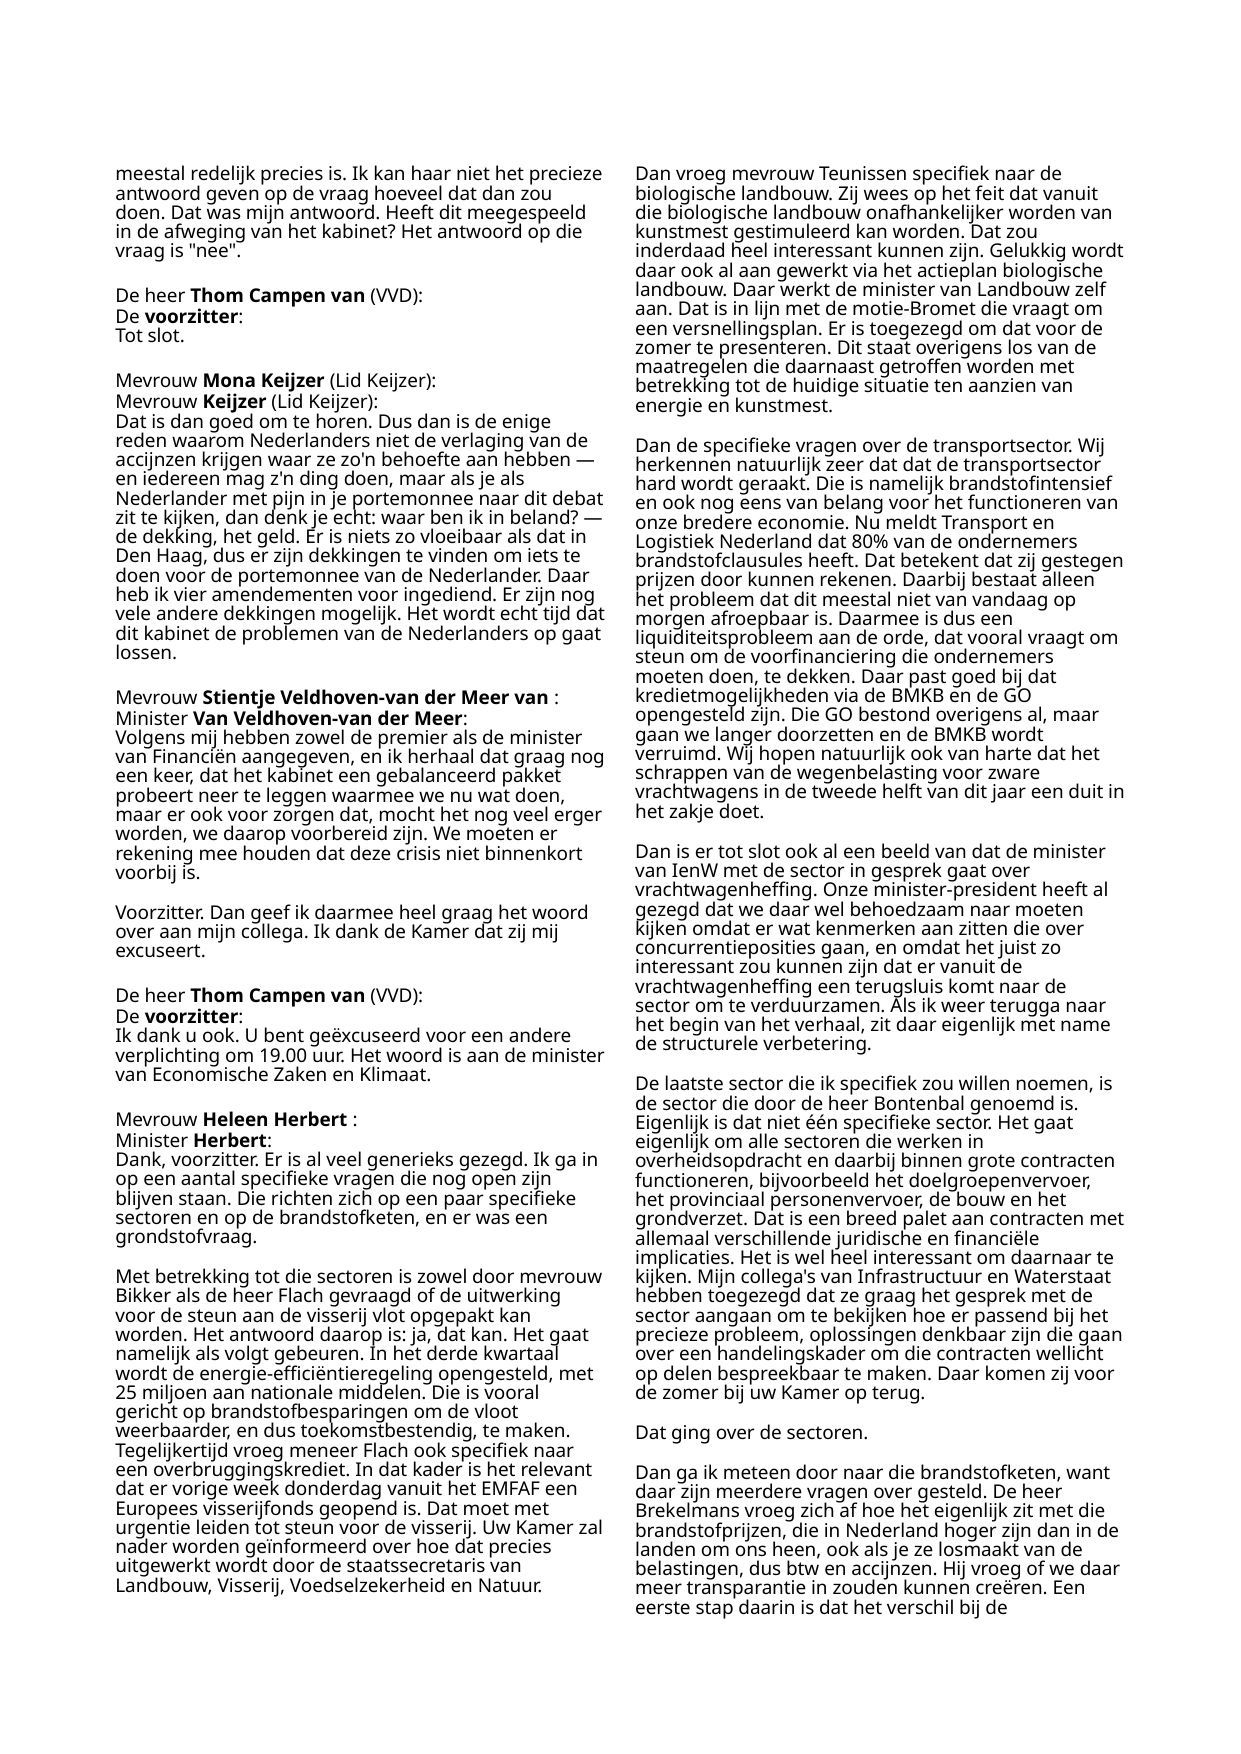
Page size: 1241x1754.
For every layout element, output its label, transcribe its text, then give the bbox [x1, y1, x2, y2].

text De voorzitter: [115, 308, 605, 327]
text meestal redelijk precies is. Ik kan haar niet het precieze antwoord geven op de vraag hoeveel dat dan zou doen. Dat was mijn antwoord. Heeft dit meegespeeld in de afweging van het kabinet? Het antwoord op die vraag is "nee". [115, 165, 605, 262]
text De heer Thom Campen van (VVD): [115, 282, 605, 308]
text Mevrouw Keijzer (Lid Keijzer): [115, 393, 605, 413]
text Mevrouw Mona Keijzer (Lid Keijzer): [115, 368, 605, 393]
text Volgens mij hebben zowel de premier als de minister van Financiën aangegeven, en ik herhaal dat graag nog een keer, dat het kabinet een gebalanceerd pakket probeert neer te leggen waarmee we nu wat doen, maar er ook voor zorgen dat, mocht het nog veel erger worden, we daarop voorbereid zijn. We moeten er rekening mee houden dat deze crisis niet binnenkort voorbij is. [115, 729, 605, 883]
text De voorzitter: [115, 1008, 605, 1027]
text Dan vroeg mevrouw Teunissen specifiek naar de biologische landbouw. Zij wees op het feit dat vanuit die biologische landbouw onafhankelijker worden van kunstmest gestimuleerd kan worden. Dat zou inderdaad heel interessant kunnen zijn. Gelukkig wordt daar ook al aan gewerkt via het actieplan biologische landbouw. Daar werkt de minister van Landbouw zelf aan. Dat is in lijn met de motie-Bromet die vraagt om een versnellingsplan. Er is toegezegd om dat voor de zomer te presenteren. Dit staat overigens los van de maatregelen die daarnaast getroffen worden met betrekking tot de huidige situatie ten aanzien van energie en kunstmest. [635, 165, 1125, 416]
text Dat ging over de sectoren. [635, 1424, 1125, 1443]
text Minister Van Veldhoven-van der Meer: [115, 710, 605, 729]
text Dat is dan goed om te horen. Dus dan is de enige reden waarom Nederlanders niet de verlaging van de accijnzen krijgen waar ze zo'n behoefte aan hebben — en iedereen mag z'n ding doen, maar als je als Nederlander met pijn in je portemonnee naar dit debat zit te kijken, dan denk je echt: waar ben ik in beland? — de dekking, het geld. Er is niets zo vloeibaar als dat in Den Haag, dus er zijn dekkingen te vinden om iets te doen voor de portemonnee van de Nederlander. Daar heb ik vier amendementen voor ingediend. Er zijn nog vele andere dekkingen mogelijk. Het wordt echt tijd dat dit kabinet de problemen van de Nederlanders op gaat lossen. [115, 413, 605, 663]
text Tot slot. [115, 327, 605, 347]
text Voorzitter. Dan geef ik daarmee heel graag het woord over aan mijn collega. Ik dank de Kamer dat zij mij excuseert. [115, 904, 605, 962]
text Dank, voorzitter. Er is al veel generieks gezegd. Ik ga in op een aantal specifieke vragen die nog open zijn blijven staan. Die richten zich op een paar specifieke sectoren en op de brandstofketen, en er was een grondstofvraag. [115, 1151, 605, 1247]
text Dan ga ik meteen door naar die brandstofketen, want daar zijn meerdere vragen over gesteld. De heer Brekelmans vroeg zich af hoe het eigenlijk zit met die brandstofprijzen, die in Nederland hoger zijn dan in de landen om ons heen, ook als je ze losmaakt van de belastingen, dus btw en accijnzen. Hij vroeg of we daar meer transparantie in zouden kunnen creëren. Een eerste stap daarin is dat het verschil bij de [635, 1464, 1125, 1618]
text Mevrouw Stientje Veldhoven-van der Meer van : [115, 684, 605, 710]
text De laatste sector die ik specifiek zou willen noemen, is de sector die door de heer Bontenbal genoemd is. Eigenlijk is dat niet één specifieke sector. Het gaat eigenlijk om alle sectoren die werken in overheidsopdracht en daarbij binnen grote contracten functioneren, bijvoorbeeld het doelgroepenvervoer, het provinciaal personenvervoer, de bouw en het grondverzet. Dat is een breed palet aan contracten met allemaal verschillende juridische en financiële implicaties. Het is wel heel interessant om daarnaar te kijken. Mijn collega's van Infrastructuur en Waterstaat hebben toegezegd dat ze graag het gesprek met de sector aangaan om te bekijken hoe er passend bij het precieze probleem, oplossingen denkbaar zijn die gaan over een handelingskader om die contracten wellicht op delen bespreekbaar te maken. Daar komen zij voor de zomer bij uw Kamer op terug. [635, 1075, 1125, 1403]
text Met betrekking tot die sectoren is zowel door mevrouw Bikker als de heer Flach gevraagd of de uitwerking voor de steun aan de visserij vlot opgepakt kan worden. Het antwoord daarop is: ja, dat kan. Het gaat namelijk als volgt gebeuren. In het derde kwartaal wordt de energie-efficiëntieregeling opengesteld, met 25 miljoen aan nationale middelen. Die is vooral gericht op brandstofbesparingen om de vloot weerbaarder, en dus toekomstbestendig, te maken. Tegelijkertijd vroeg meneer Flach ook specifiek naar een overbruggingskrediet. In dat kader is het relevant dat er vorige week donderdag vanuit het EMFAF een Europees visserijfonds geopend is. Dat moet met urgentie leiden tot steun voor de visserij. Uw Kamer zal nader worden geïnformeerd over hoe dat precies uitgewerkt wordt door de staatssecretaris van Landbouw, Visserij, Voedselzekerheid en Natuur. [115, 1268, 605, 1596]
text Dan de specifieke vragen over de transportsector. Wij herkennen natuurlijk zeer dat dat de transportsector hard wordt geraakt. Die is namelijk brandstofintensief en ook nog eens van belang voor het functioneren van onze bredere economie. Nu meldt Transport en Logistiek Nederland dat 80% van de ondernemers brandstofclausules heeft. Dat betekent dat zij gestegen prijzen door kunnen rekenen. Daarbij bestaat alleen het probleem dat dit meestal niet van vandaag op morgen afroepbaar is. Daarmee is dus een liquiditeitsprobleem aan de orde, dat vooral vraagt om steun om de voorfinanciering die ondernemers moeten doen, te dekken. Daar past goed bij dat kredietmogelijkheden via de BMKB en de GO opengesteld zijn. Die GO bestond overigens al, maar gaan we langer doorzetten en de BMKB wordt verruimd. Wij hopen natuurlijk ook van harte dat het schrappen van de wegenbelasting voor zware vrachtwagens in de tweede helft van dit jaar een duit in het zakje doet. [635, 437, 1125, 822]
text Dan is er tot slot ook al een beeld van dat de minister van IenW met de sector in gesprek gaat over vrachtwagenheffing. Onze minister-president heeft al gezegd dat we daar wel behoedzaam naar moeten kijken omdat er wat kenmerken aan zitten die over concurrentieposities gaan, en omdat het juist zo interessant zou kunnen zijn dat er vanuit de vrachtwagenheffing een terugsluis komt naar de sector om te verduurzamen. Als ik weer terugga naar het begin van het verhaal, zit daar eigenlijk met name de structurele verbetering. [635, 843, 1125, 1055]
text Mevrouw Heleen Herbert : [115, 1106, 605, 1132]
text Minister Herbert: [115, 1132, 605, 1151]
text De heer Thom Campen van (VVD): [115, 982, 605, 1008]
text Ik dank u ook. U bent geëxcuseerd voor een andere verplichting om 19.00 uur. Het woord is aan de minister van Economische Zaken en Klimaat. [115, 1027, 605, 1085]
